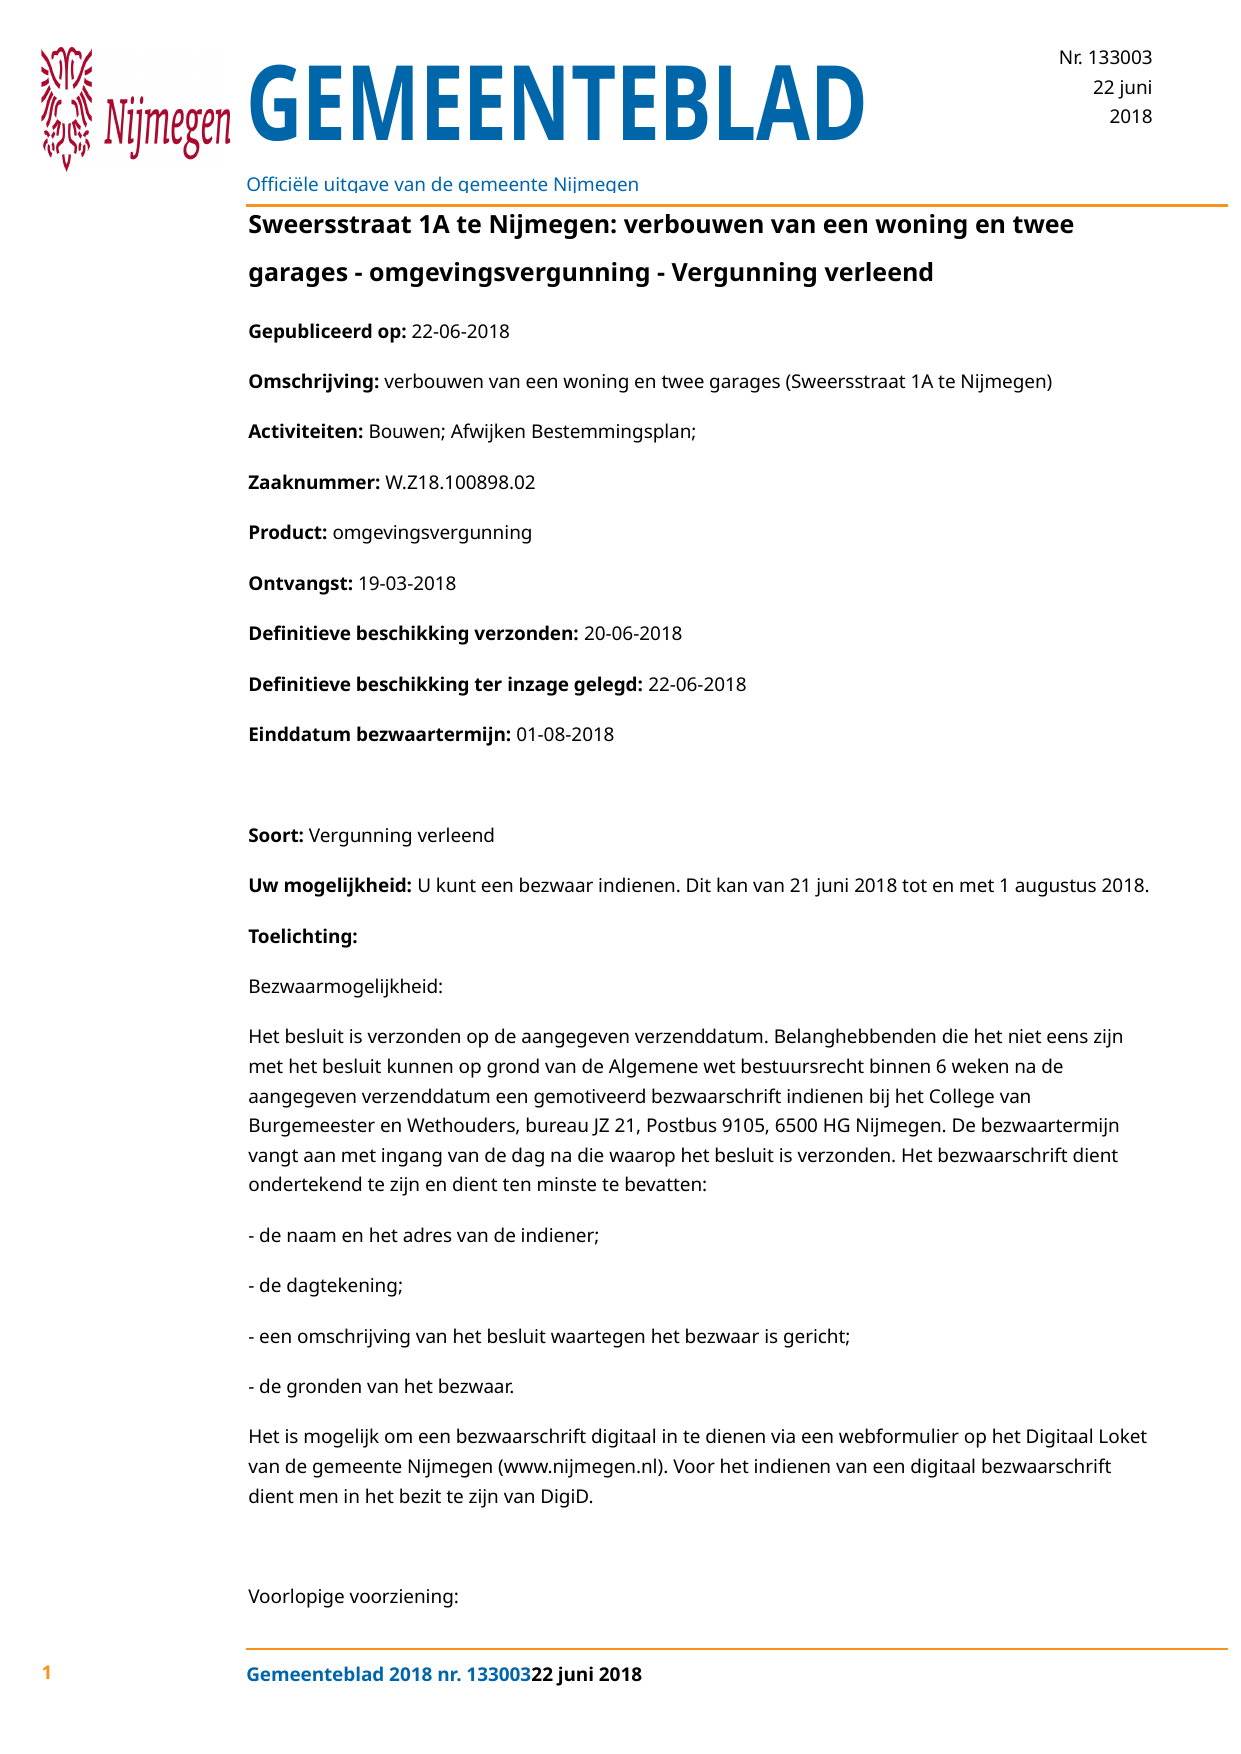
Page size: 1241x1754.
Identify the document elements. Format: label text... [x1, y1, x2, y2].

text Product: omgevingsvergunning [248, 519, 1152, 545]
text Activiteiten: Bouwen; Afwijken Bestemmingsplan; [248, 419, 1152, 444]
picture [41, 47, 231, 172]
text Bezwaarmogelijkheid: [248, 973, 1152, 999]
text Omschrijving: verbouwen van een woning en twee garages (Sweersstraat 1A te Nijmegen) [248, 368, 1152, 394]
text Definitieve beschikking verzonden: 20-06-2018 [248, 620, 1152, 646]
text Het is mogelijk om een bezwaarschrift digitaal in te dienen via een webformulier op het Digitaal Loket van de gemeente Nijmegen (www.nijmegen.nl). Voor het indienen van een digitaal bezwaarschrift dient men in het bezit te zijn van DigiD. [248, 1424, 1152, 1509]
text - de dagtekening; [248, 1272, 1152, 1298]
text Sweersstraat 1A te Nijmegen: verbouwen van een woning en twee garages - omgevingsvergunning - Vergunning verleend [248, 207, 1152, 288]
text - de naam en het adres van de indiener; [248, 1222, 1152, 1248]
text Uw mogelijkheid: U kunt een bezwaar indienen. Dit kan van 21 juni 2018 tot en met 1 augustus 2018. [248, 872, 1152, 898]
text Definitieve beschikking ter inzage gelegd: 22-06-2018 [248, 671, 1152, 697]
text Toelichting: [248, 923, 1152, 949]
text - de gronden van het bezwaar. [248, 1373, 1152, 1399]
text Voorlopige voorziening: [248, 1584, 1152, 1609]
text - een omschrijving van het besluit waartegen het bezwaar is gericht; [248, 1323, 1152, 1349]
text Einddatum bezwaartermijn: 01-08-2018 [248, 721, 1152, 747]
text Ontvangst: 19-03-2018 [248, 570, 1152, 596]
text Gepubliceerd op: 22-06-2018 [248, 318, 1152, 344]
text Zaaknummer: W.Z18.100898.02 [248, 469, 1152, 495]
text Soort: Vergunning verleend [248, 822, 1152, 848]
text Het besluit is verzonden op de aangegeven verzenddatum. Belanghebbenden die het niet eens zijn met het besluit kunnen op grond van de Algemene wet bestuursrecht binnen 6 weken na de aangegeven verzenddatum een gemotiveerd bezwaarschrift indienen bij het College van Burgemeester en Wethouders, bureau JZ 21, Postbus 9105, 6500 HG Nijmegen. De bezwaartermijn vangt aan met ingang van de dag na die waarop het besluit is verzonden. Het bezwaarschrift dient ondertekend te zijn en dient ten minste te bevatten: [248, 1024, 1152, 1197]
